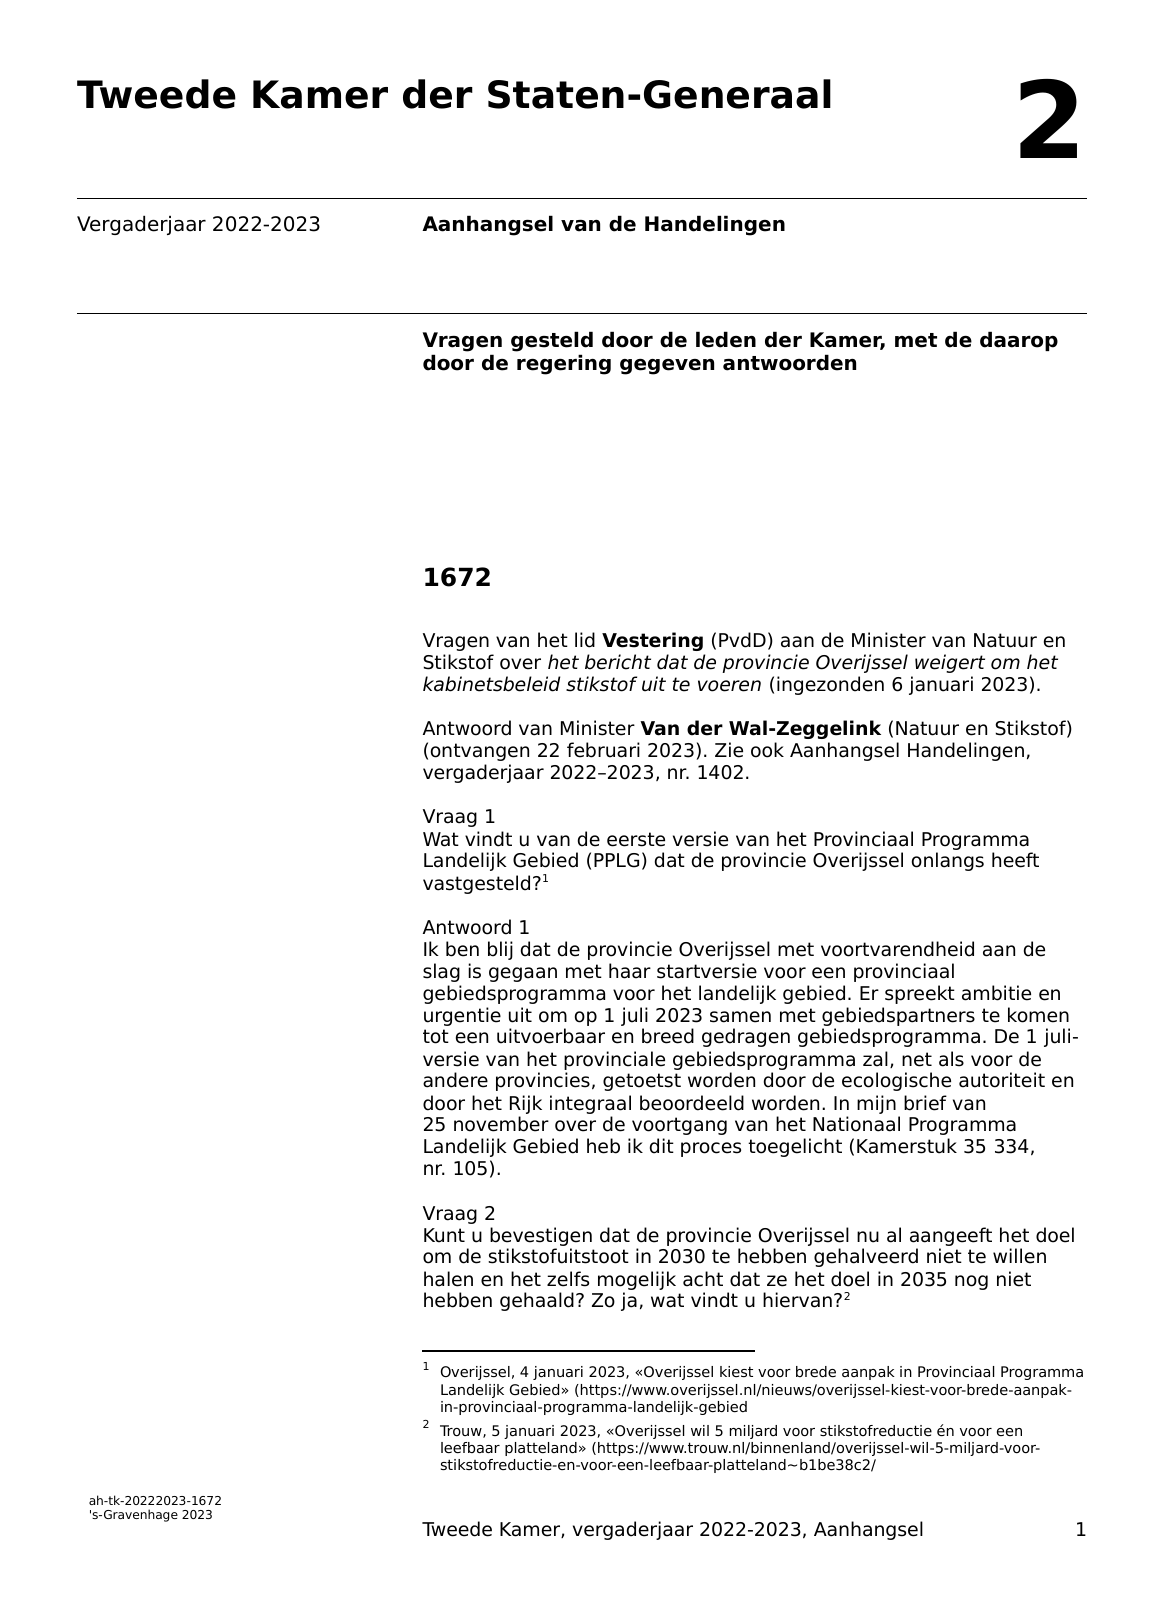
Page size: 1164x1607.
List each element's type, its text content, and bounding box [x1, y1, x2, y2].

text Antwoord van Minister Van der Wal-Zeggelink (Natuur en Stikstof) (ontvangen 22 februari 2023). Zie ook Aanhangsel Handelingen, vergaderjaar 2022–2023, nr. 1402. [422, 718, 1087, 784]
text 's-Gravenhage 2023 [88, 1508, 323, 1522]
text Vraag 2 [422, 1202, 1087, 1224]
text ah-tk-20222023-1672 [88, 1494, 323, 1508]
text Vragen van het lid Vestering (PvdD) aan de Minister van Natuur en Stikstof over het bericht dat de provincie Overijssel weigert om het kabinetsbeleid stikstof uit te voeren (ingezonden 6 januari 2023). [422, 630, 1087, 696]
text Antwoord 1 [422, 917, 1087, 938]
text Ik ben blij dat de provincie Overijssel met voortvarendheid aan de slag is gegaan met haar startversie voor een provinciaal gebiedsprogramma voor het landelijk gebied. Er spreekt ambitie en urgentie uit om op 1 juli 2023 samen met gebiedspartners te komen tot een uitvoerbaar en breed gedragen gebiedsprogramma. De 1 juli-versie van het provinciale gebiedsprogramma zal, net als voor de andere provincies, getoetst worden door de ecologische autoriteit en door het Rijk integraal beoordeeld worden. In mijn brief van 25 november over de voortgang van het Nationaal Programma Landelijk Gebied heb ik dit proces toegelicht (Kamerstuk 35 334, nr. 105). [422, 938, 1087, 1180]
text Trouw, 5 januari 2023, «Overijssel wil 5 miljard voor stikstofreductie én voor een leefbaar platteland» (https://www.trouw.nl/binnenland/overijssel-wil-5-miljard-voor-stikstofreductie-en-voor-een-leefbaar-platteland~b1be38c2/ [422, 1418, 1087, 1474]
table_cell Aanhangsel van de Handelingen [422, 199, 1087, 313]
table_cell [77, 314, 422, 375]
table_cell Vragen gesteld door de leden der Kamer, met de daarop door de regering gegeven antwoorden [422, 314, 1087, 375]
table_cell Vergaderjaar 2022-2023 [77, 199, 422, 313]
table_header 2 [886, 59, 1087, 198]
text Overijssel, 4 januari 2023, «Overijssel kiest voor brede aanpak in Provinciaal Programma Landelijk Gebied» (https://www.overijssel.nl/nieuws/overijssel-kiest-voor-brede-aanpak-in-provinciaal-programma-landelijk-gebied [422, 1360, 1087, 1416]
text 1672 [422, 563, 1087, 592]
text Kunt u bevestigen dat de provincie Overijssel nu al aangeeft het doel om de stikstofuitstoot in 2030 te hebben gehalveerd niet te willen halen en het zelfs mogelijk acht dat ze het doel in 2035 nog niet hebben gehaald? Zo ja, wat vindt u hiervan? [422, 1224, 1087, 1312]
text Wat vindt u van de eerste versie van het Provinciaal Programma Landelijk Gebied (PPLG) dat de provincie Overijssel onlangs heeft vastgesteld? [422, 828, 1087, 894]
table_header Tweede Kamer der Staten-Generaal [77, 59, 886, 198]
text Vraag 1 [422, 806, 1087, 828]
